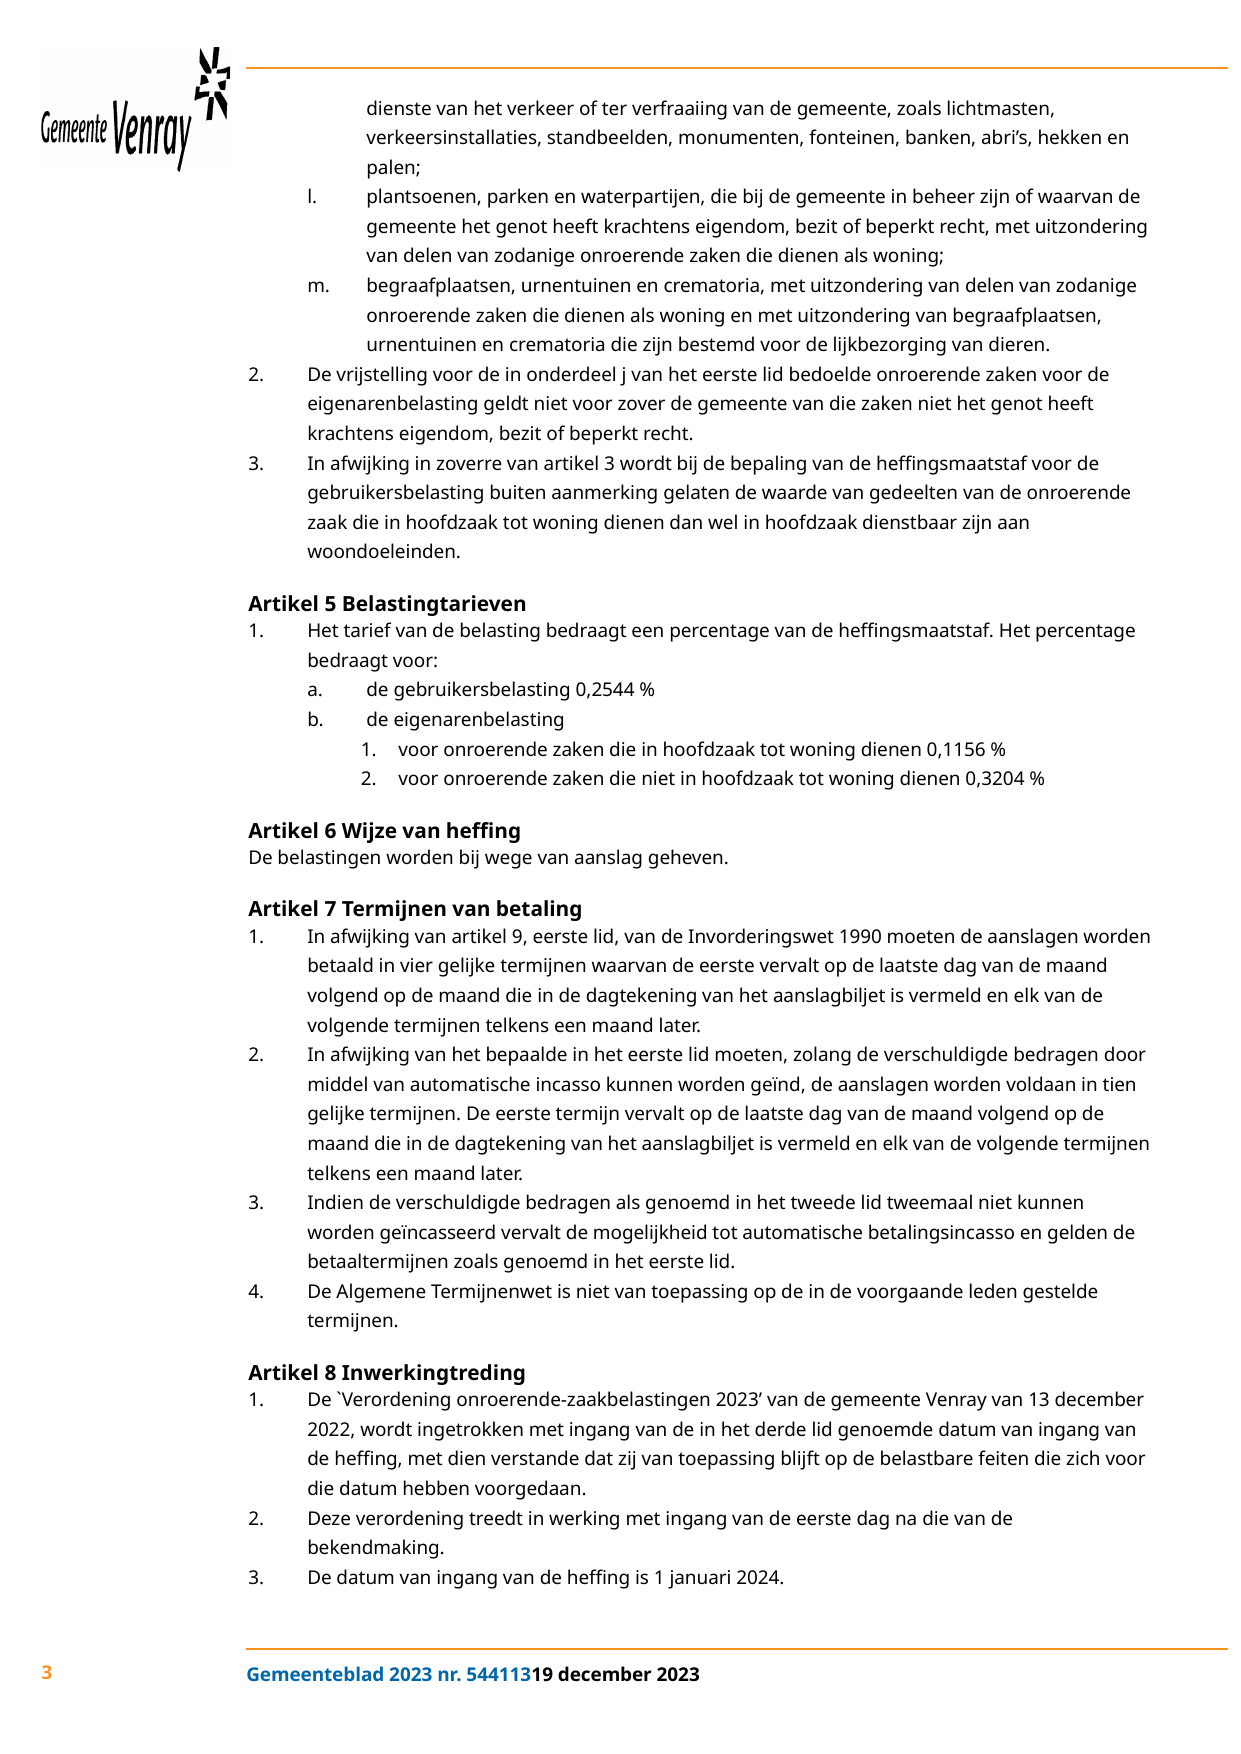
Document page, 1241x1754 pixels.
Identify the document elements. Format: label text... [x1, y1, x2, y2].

text Artikel 6 Wijze van heffing [248, 816, 1152, 844]
text Artikel 5 Belastingtarieven [248, 589, 1152, 617]
list voor onroerende zaken die niet in hoofdzaak tot woning dienen 0,3204 % [361, 765, 1152, 791]
list In afwijking in zoverre van artikel 3 wordt bij de bepaling van de heffingsmaatstaf voor de gebruikersbelasting buiten aanmerking gelaten de waarde van gedeelten van de onroerende zaak die in hoofdzaak tot woning dienen dan wel in hoofdzaak dienstbaar zijn aan woondoeleinden. [248, 450, 1152, 564]
list de eigenarenbelasting [307, 706, 1152, 732]
list plantsoenen, parken en waterpartijen, die bij de gemeente in beheer zijn of waarvan de gemeente het genot heeft krachtens eigendom, bezit of beperkt recht, met uitzondering van delen van zodanige onroerende zaken die dienen als woning; [307, 183, 1152, 268]
picture [41, 47, 231, 172]
list Deze verordening treedt in werking met ingang van de eerste dag na die van de bekendmaking. [248, 1505, 1152, 1560]
text Artikel 7 Termijnen van betaling [248, 894, 1152, 923]
text Artikel 8 Inwerkingtreding [248, 1358, 1152, 1386]
list begraafplaatsen, urnentuinen en crematoria, met uitzondering van delen van zodanige onroerende zaken die dienen als woning en met uitzondering van begraafplaatsen, urnentuinen en crematoria die zijn bestemd voor de lijkbezorging van dieren. [307, 272, 1152, 357]
list In afwijking van het bepaalde in het eerste lid moeten, zolang de verschuldigde bedragen door middel van automatische incasso kunnen worden geïnd, de aanslagen worden voldaan in tien gelijke termijnen. De eerste termijn vervalt op de laatste dag van de maand volgend op de maand die in de dagtekening van het aanslagbiljet is vermeld en elk van de volgende termijnen telkens een maand later. [248, 1041, 1152, 1185]
list de gebruikersbelasting 0,2544 % [307, 677, 1152, 702]
list De vrijstelling voor de in onderdeel j van het eerste lid bedoelde onroerende zaken voor de eigenarenbelasting geldt niet voor zover de gemeente van die zaken niet het genot heeft krachtens eigendom, bezit of beperkt recht. [248, 361, 1152, 446]
list In afwijking van artikel 9, eerste lid, van de Invorderingswet 1990 moeten de aanslagen worden betaald in vier gelijke termijnen waarvan de eerste vervalt op de laatste dag van de maand volgend op de maand die in de dagtekening van het aanslagbiljet is vermeld en elk van de volgende termijnen telkens een maand later. [248, 923, 1152, 1037]
list voor onroerende zaken die in hoofdzaak tot woning dienen 0,1156 % [361, 736, 1152, 761]
list dienste van het verkeer of ter verfraaiing van de gemeente, zoals lichtmasten, verkeersinstallaties, standbeelden, monumenten, fonteinen, banken, abri’s, hekken en palen; [307, 95, 1152, 180]
list Indien de verschuldigde bedragen als genoemd in het tweede lid tweemaal niet kunnen worden geïncasseerd vervalt de mogelijkheid tot automatische betalingsincasso en gelden de betaaltermijnen zoals genoemd in het eerste lid. [248, 1189, 1152, 1274]
text De belastingen worden bij wege van aanslag geheven. [248, 844, 1152, 870]
list De `Verordening onroerende-zaakbelastingen 2023’ van de gemeente Venray van 13 december 2022, wordt ingetrokken met ingang van de in het derde lid genoemde datum van ingang van de heffing, met dien verstande dat zij van toepassing blijft op de belastbare feiten die zich voor die datum hebben voorgedaan. [248, 1386, 1152, 1501]
list De datum van ingang van de heffing is 1 januari 2024. [248, 1564, 1152, 1590]
list De Algemene Termijnenwet is niet van toepassing op de in de voorgaande leden gestelde termijnen. [248, 1278, 1152, 1333]
list Het tarief van de belasting bedraagt een percentage van de heffingsmaatstaf. Het percentage bedraagt voor: [248, 617, 1152, 673]
